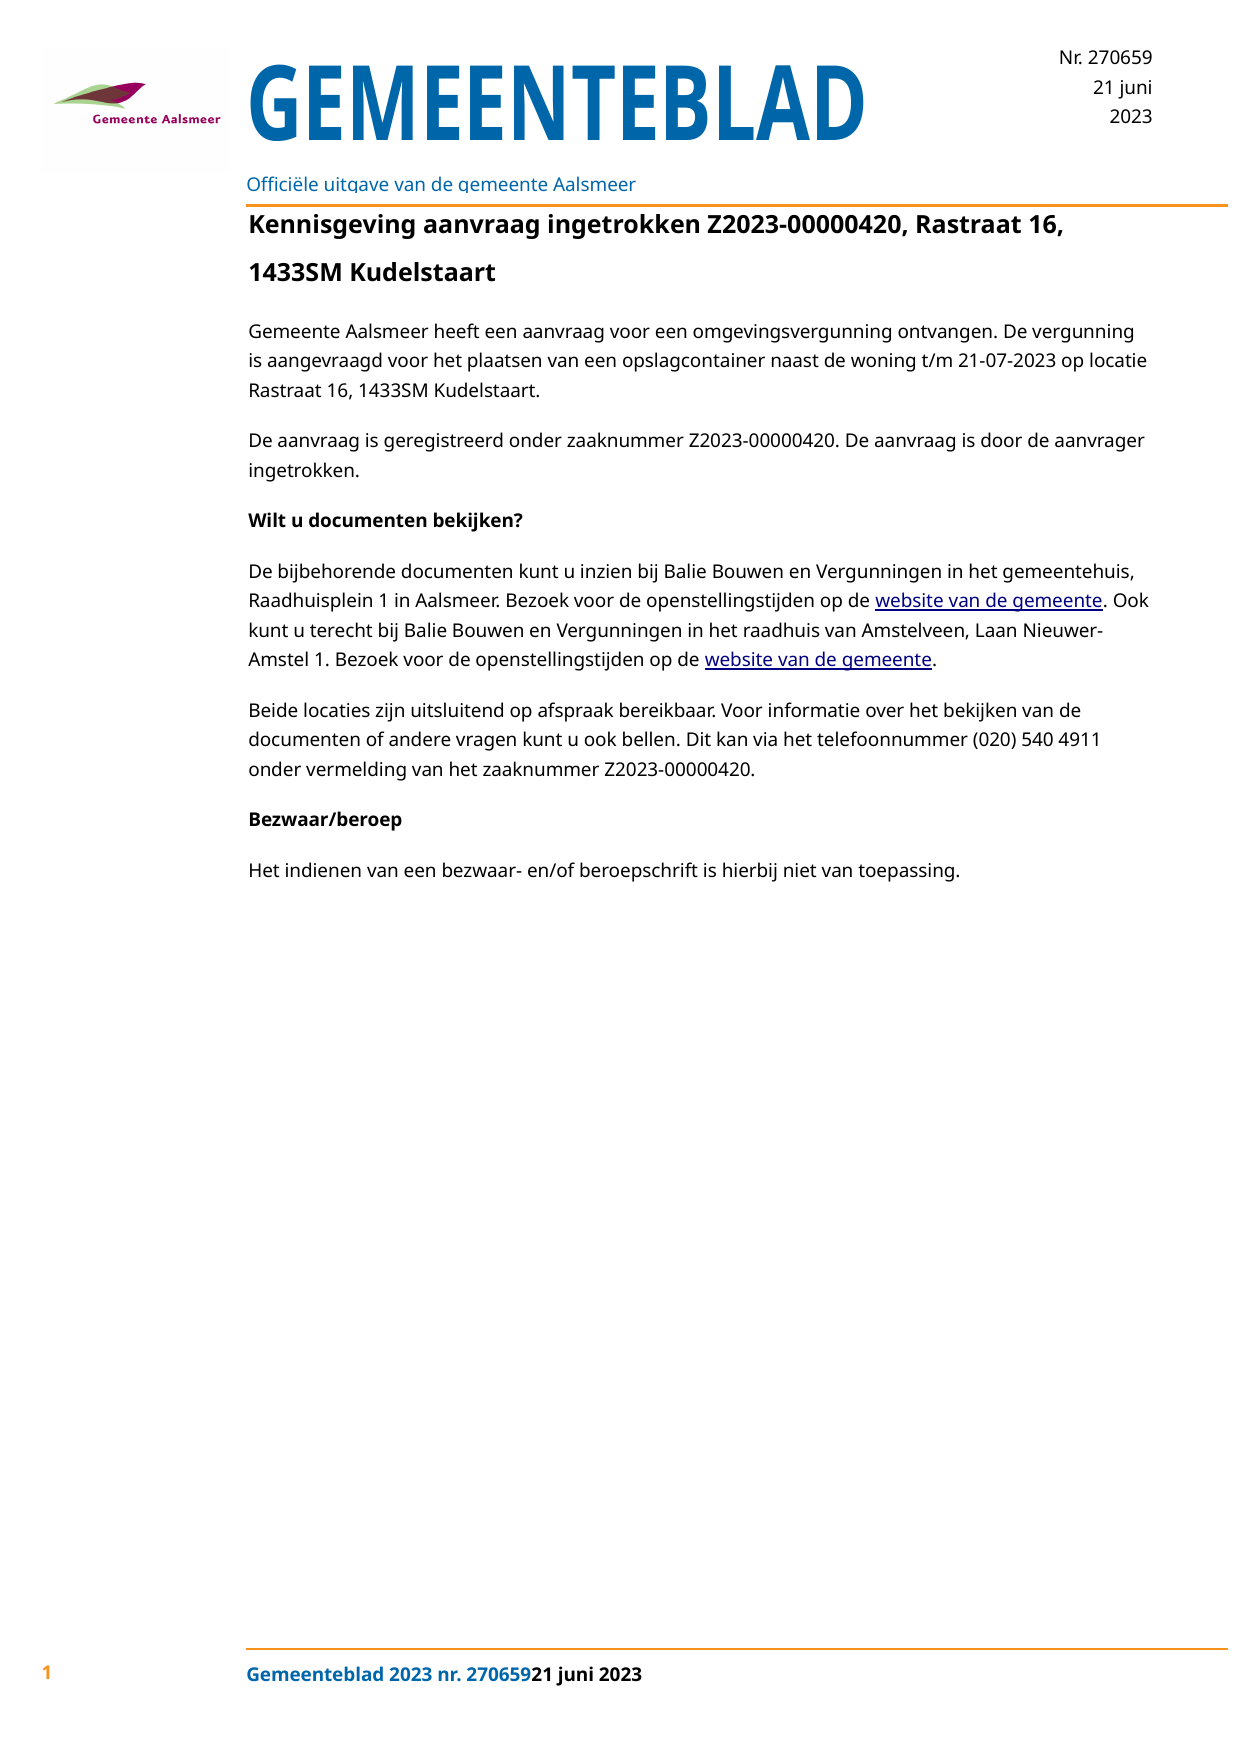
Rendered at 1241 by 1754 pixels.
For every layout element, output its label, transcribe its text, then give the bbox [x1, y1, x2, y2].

text Beide locaties zijn uitsluitend op afspraak bereikbaar. Voor informatie over het bekijken van de documenten of andere vragen kunt u ook bellen. Dit kan via het telefoonnummer (020) 540 4911 onder vermelding van het zaaknummer Z2023-00000420. [248, 697, 1152, 782]
text Bezwaar/beroep [248, 807, 1152, 832]
text Wilt u documenten bekijken? [248, 507, 1152, 533]
text Gemeente Aalsmeer heeft een aanvraag voor een omgevingsvergunning ontvangen. De vergunning is aangevraagd voor het plaatsen van een opslagcontainer naast de woning t/m 21-07-2023 op locatie Rastraat 16, 1433SM Kudelstaart. [248, 318, 1152, 403]
picture [41, 47, 231, 172]
text De aanvraag is geregistreerd onder zaaknummer Z2023-00000420. De aanvraag is door de aanvrager ingetrokken. [248, 427, 1152, 483]
text De bijbehorende documenten kunt u inzien bij Balie Bouwen en Vergunningen in het gemeentehuis, Raadhuisplein 1 in Aalsmeer. Bezoek voor de openstellingstijden op de website van de gemeente. Ook kunt u terecht bij Balie Bouwen en Vergunningen in het raadhuis van Amstelveen, Laan Nieuwer-Amstel 1. Bezoek voor de openstellingstijden op de website van de gemeente. [248, 558, 1152, 672]
text Het indienen van een bezwaar- en/of beroepschrift is hierbij niet van toepassing. [248, 857, 1152, 883]
text Kennisgeving aanvraag ingetrokken Z2023-00000420, Rastraat 16, 1433SM Kudelstaart [248, 207, 1152, 288]
